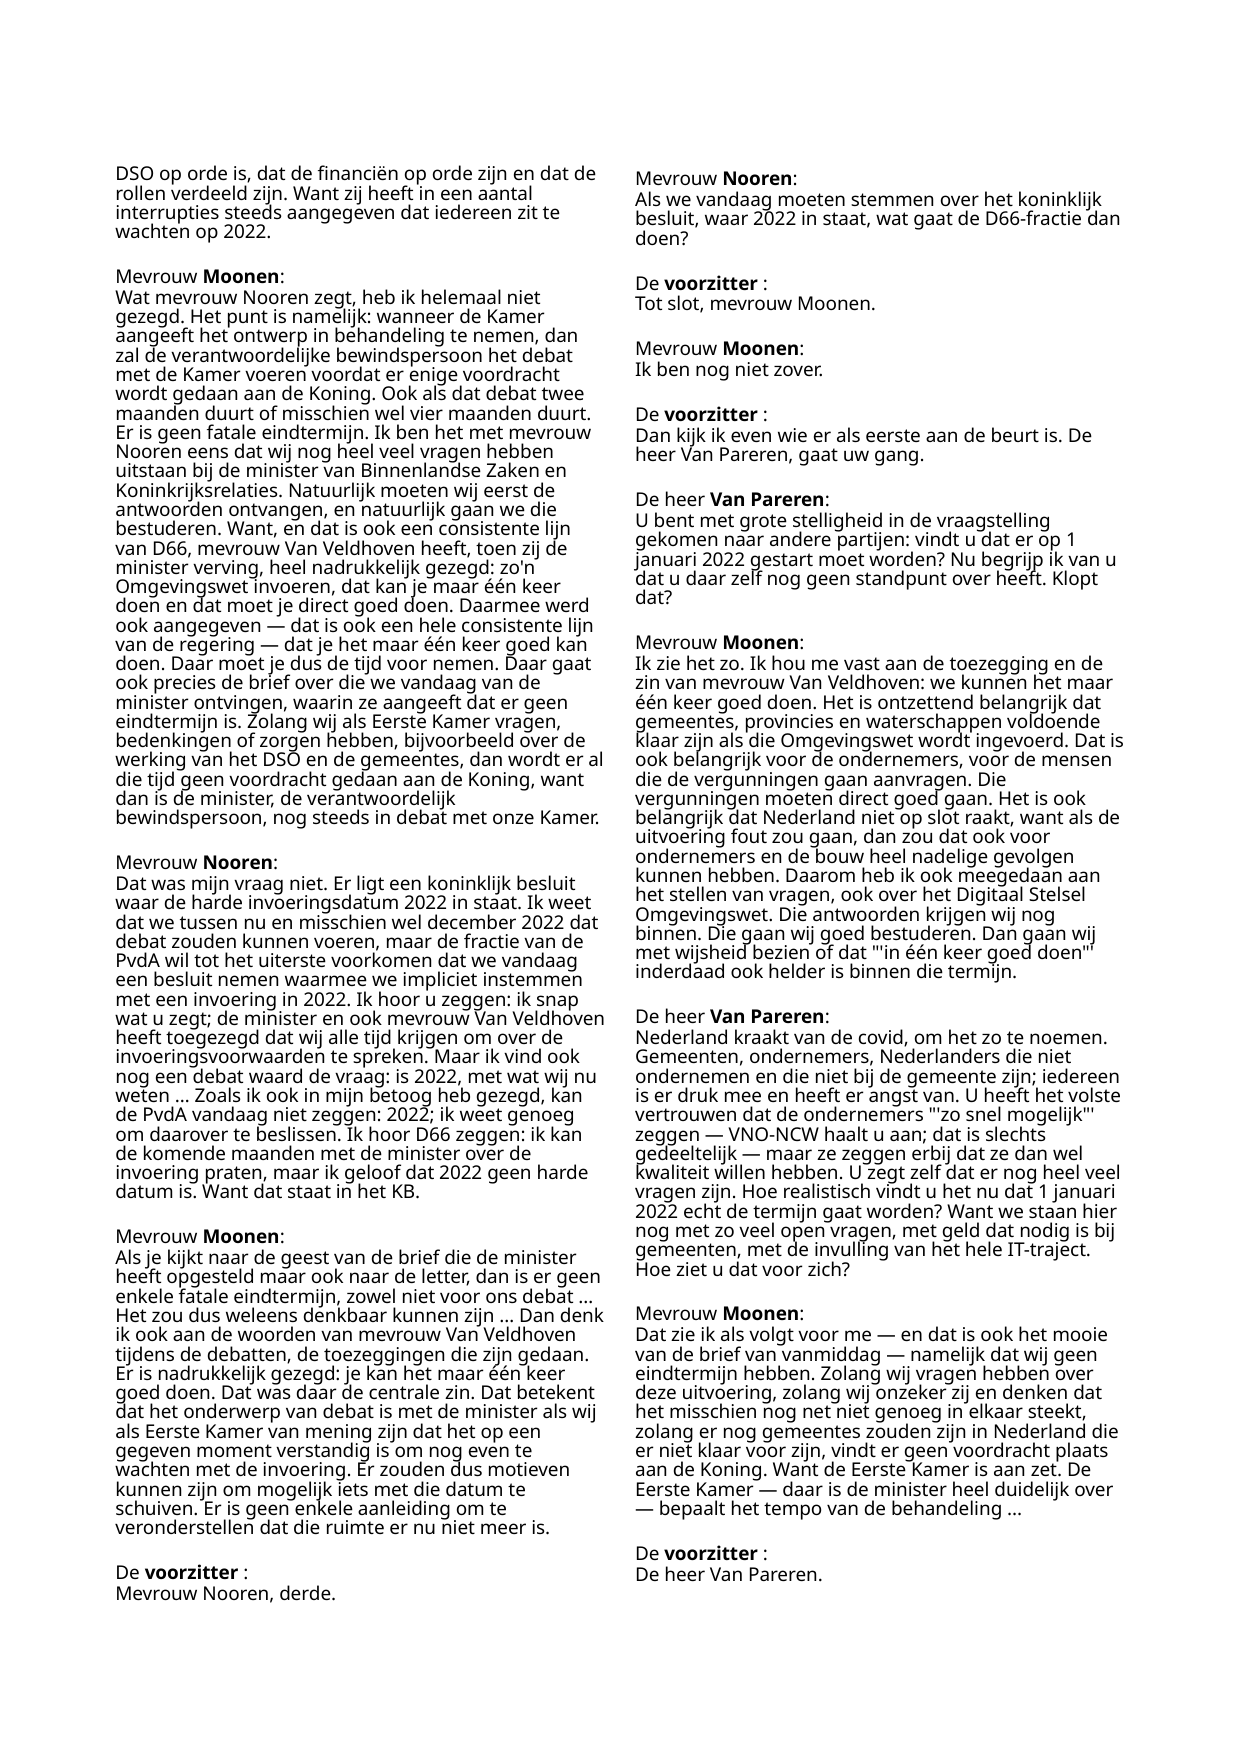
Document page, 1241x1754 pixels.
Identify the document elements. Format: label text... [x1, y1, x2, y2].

text De heer Van Pareren: [635, 1003, 1125, 1029]
text DSO op orde is, dat de financiën op orde zijn en dat de rollen verdeeld zijn. Want zij heeft in een aantal interrupties steeds aangegeven dat iedereen zit te wachten op 2022. [115, 165, 605, 242]
text Ik ben nog niet zover. [635, 361, 1125, 381]
text Mevrouw Moonen: [635, 1301, 1125, 1326]
text De voorzitter : [635, 401, 1125, 427]
text Mevrouw Moonen: [635, 629, 1125, 655]
text Mevrouw Nooren, derde. [115, 1585, 605, 1604]
text Als we vandaag moeten stemmen over het koninklijk besluit, waar 2022 in staat, wat gaat de D66-fractie dan doen? [635, 191, 1125, 249]
text Mevrouw Moonen: [115, 1223, 605, 1249]
text De voorzitter : [635, 270, 1125, 295]
text Dan kijk ik even wie er als eerste aan de beurt is. De heer Van Pareren, gaat uw gang. [635, 427, 1125, 466]
text Mevrouw Moonen: [115, 263, 605, 289]
text De voorzitter : [115, 1559, 605, 1585]
text De heer Van Pareren. [635, 1566, 1125, 1585]
text De heer Van Pareren: [635, 486, 1125, 512]
text Dat zie ik als volgt voor me — en dat is ook het mooie van de brief van vanmiddag — namelijk dat wij geen eindtermijn hebben. Zolang wij vragen hebben over deze uitvoering, zolang wij onzeker zij en denken dat het misschien nog net niet genoeg in elkaar steekt, zolang er nog gemeentes zouden zijn in Nederland die er niet klaar voor zijn, vindt er geen voordracht plaats aan de Koning. Want de Eerste Kamer is aan zet. De Eerste Kamer — daar is de minister heel duidelijk over — bepaalt het tempo van de behandeling ... [635, 1326, 1125, 1519]
text Als je kijkt naar de geest van de brief die de minister heeft opgesteld maar ook naar de letter, dan is er geen enkele fatale eindtermijn, zowel niet voor ons debat … Het zou dus weleens denkbaar kunnen zijn … Dan denk ik ook aan de woorden van mevrouw Van Veldhoven tijdens de debatten, de toezeggingen die zijn gedaan. Er is nadrukkelijk gezegd: je kan het maar één keer goed doen. Dat was daar de centrale zin. Dat betekent dat het onderwerp van debat is met de minister als wij als Eerste Kamer van mening zijn dat het op een gegeven moment verstandig is om nog even te wachten met de invoering. Er zouden dus motieven kunnen zijn om mogelijk iets met die datum te schuiven. Er is geen enkele aanleiding om te veronderstellen dat die ruimte er nu niet meer is. [115, 1249, 605, 1538]
text Nederland kraakt van de covid, om het zo te noemen. Gemeenten, ondernemers, Nederlanders die niet ondernemen en die niet bij de gemeente zijn; iedereen is er druk mee en heeft er angst van. U heeft het volste vertrouwen dat de ondernemers "'zo snel mogelijk"' zeggen — VNO-NCW haalt u aan; dat is slechts gedeeltelijk — maar ze zeggen erbij dat ze dan wel kwaliteit willen hebben. U zegt zelf dat er nog heel veel vragen zijn. Hoe realistisch vindt u het nu dat 1 januari 2022 echt de termijn gaat worden? Want we staan hier nog met zo veel open vragen, met geld dat nodig is bij gemeenten, met de invulling van het hele IT-traject. Hoe ziet u dat voor zich? [635, 1029, 1125, 1280]
text Mevrouw Nooren: [115, 849, 605, 875]
text Ik zie het zo. Ik hou me vast aan de toezegging en de zin van mevrouw Van Veldhoven: we kunnen het maar één keer goed doen. Het is ontzettend belangrijk dat gemeentes, provincies en waterschappen voldoende klaar zijn als die Omgevingswet wordt ingevoerd. Dat is ook belangrijk voor de ondernemers, voor de mensen die de vergunningen gaan aanvragen. Die vergunningen moeten direct goed gaan. Het is ook belangrijk dat Nederland niet op slot raakt, want als de uitvoering fout zou gaan, dan zou dat ook voor ondernemers en de bouw heel nadelige gevolgen kunnen hebben. Daarom heb ik ook meegedaan aan het stellen van vragen, ook over het Digitaal Stelsel Omgevingswet. Die antwoorden krijgen wij nog binnen. Die gaan wij goed bestuderen. Dan gaan wij met wijsheid bezien of dat "'in één keer goed doen"' inderdaad ook helder is binnen die termijn. [635, 655, 1125, 983]
text U bent met grote stelligheid in de vraagstelling gekomen naar andere partijen: vindt u dat er op 1 januari 2022 gestart moet worden? Nu begrijp ik van u dat u daar zelf nog geen standpunt over heeft. Klopt dat? [635, 512, 1125, 608]
text Mevrouw Nooren: [635, 165, 1125, 191]
text Dat was mijn vraag niet. Er ligt een koninklijk besluit waar de harde invoeringsdatum 2022 in staat. Ik weet dat we tussen nu en misschien wel december 2022 dat debat zouden kunnen voeren, maar de fractie van de PvdA wil tot het uiterste voorkomen dat we vandaag een besluit nemen waarmee we impliciet instemmen met een invoering in 2022. Ik hoor u zeggen: ik snap wat u zegt; de minister en ook mevrouw Van Veldhoven heeft toegezegd dat wij alle tijd krijgen om over de invoeringsvoorwaarden te spreken. Maar ik vind ook nog een debat waard de vraag: is 2022, met wat wij nu weten … Zoals ik ook in mijn betoog heb gezegd, kan de PvdA vandaag niet zeggen: 2022; ik weet genoeg om daarover te beslissen. Ik hoor D66 zeggen: ik kan de komende maanden met de minister over de invoering praten, maar ik geloof dat 2022 geen harde datum is. Want dat staat in het KB. [115, 875, 605, 1203]
text Tot slot, mevrouw Moonen. [635, 295, 1125, 315]
text Wat mevrouw Nooren zegt, heb ik helemaal niet gezegd. Het punt is namelijk: wanneer de Kamer aangeeft het ontwerp in behandeling te nemen, dan zal de verantwoordelijke bewindspersoon het debat met de Kamer voeren voordat er enige voordracht wordt gedaan aan de Koning. Ook als dat debat twee maanden duurt of misschien wel vier maanden duurt. Er is geen fatale eindtermijn. Ik ben het met mevrouw Nooren eens dat wij nog heel veel vragen hebben uitstaan bij de minister van Binnenlandse Zaken en Koninkrijksrelaties. Natuurlijk moeten wij eerst de antwoorden ontvangen, en natuurlijk gaan we die bestuderen. Want, en dat is ook een consistente lijn van D66, mevrouw Van Veldhoven heeft, toen zij de minister verving, heel nadrukkelijk gezegd: zo'n Omgevingswet invoeren, dat kan je maar één keer doen en dat moet je direct goed doen. Daarmee werd ook aangegeven — dat is ook een hele consistente lijn van de regering — dat je het maar één keer goed kan doen. Daar moet je dus de tijd voor nemen. Daar gaat ook precies de brief over die we vandaag van de minister ontvingen, waarin ze aangeeft dat er geen eindtermijn is. Zolang wij als Eerste Kamer vragen, bedenkingen of zorgen hebben, bijvoorbeeld over de werking van het DSO en de gemeentes, dan wordt er al die tijd geen voordracht gedaan aan de Koning, want dan is de minister, de verantwoordelijk bewindspersoon, nog steeds in debat met onze Kamer. [115, 289, 605, 828]
text Mevrouw Moonen: [635, 336, 1125, 361]
text De voorzitter : [635, 1540, 1125, 1566]
